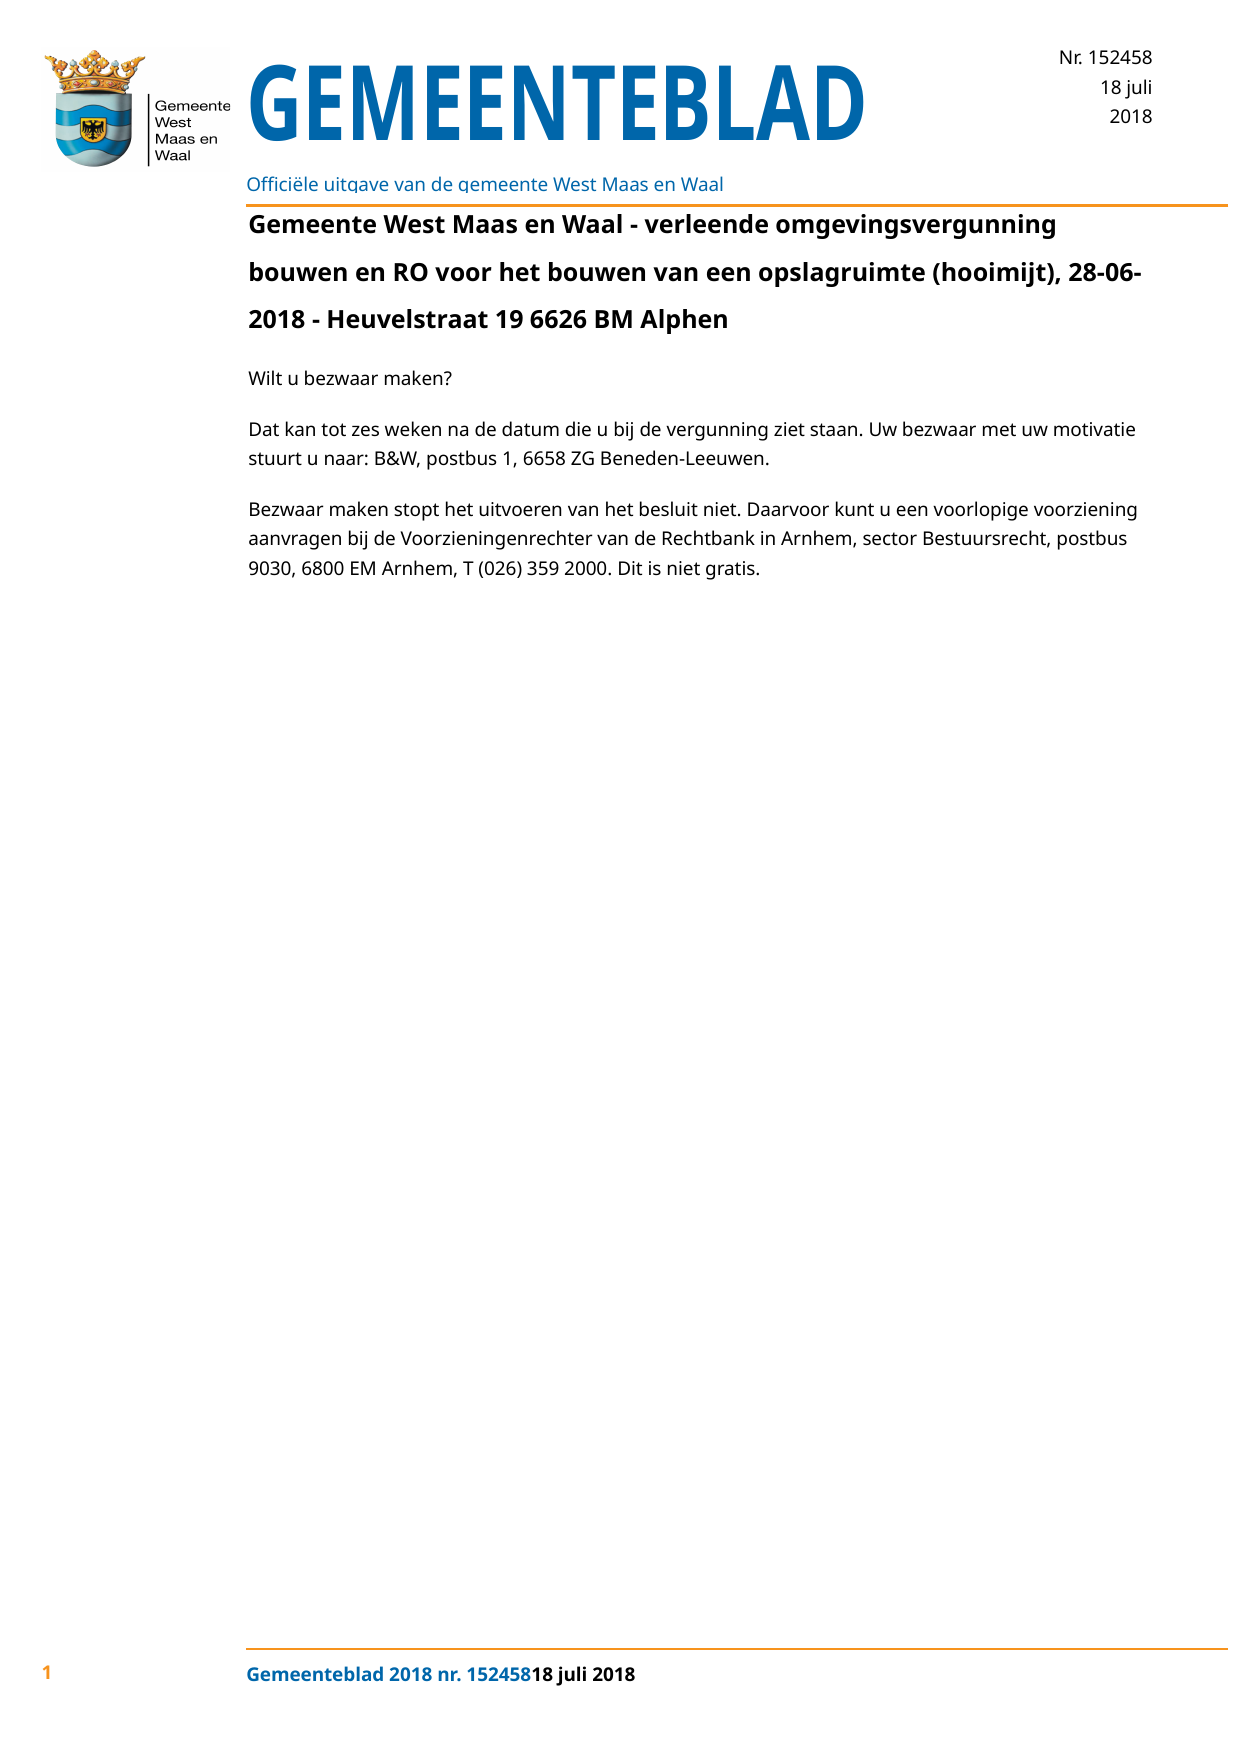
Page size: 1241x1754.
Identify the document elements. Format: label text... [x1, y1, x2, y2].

text Gemeente West Maas en Waal - verleende omgevingsvergunning bouwen en RO voor het bouwen van een opslagruimte (hooimijt), 28-06-2018 - Heuvelstraat 19 6626 BM Alphen [248, 207, 1152, 336]
text Dat kan tot zes weken na de datum die u bij de vergunning ziet staan. Uw bezwaar met uw motivatie stuurt u naar: B&W, postbus 1, 6658 ZG Beneden-Leeuwen. [248, 416, 1152, 471]
text Wilt u bezwaar maken? [248, 366, 1152, 391]
text Bezwaar maken stopt het uitvoeren van het besluit niet. Daarvoor kunt u een voorlopige voorziening aanvragen bij de Voorzieningenrechter van de Rechtbank in Arnhem, sector Bestuursrecht, postbus 9030, 6800 EM Arnhem, T (026) 359 2000. Dit is niet gratis. [248, 496, 1152, 581]
picture [41, 47, 231, 172]
